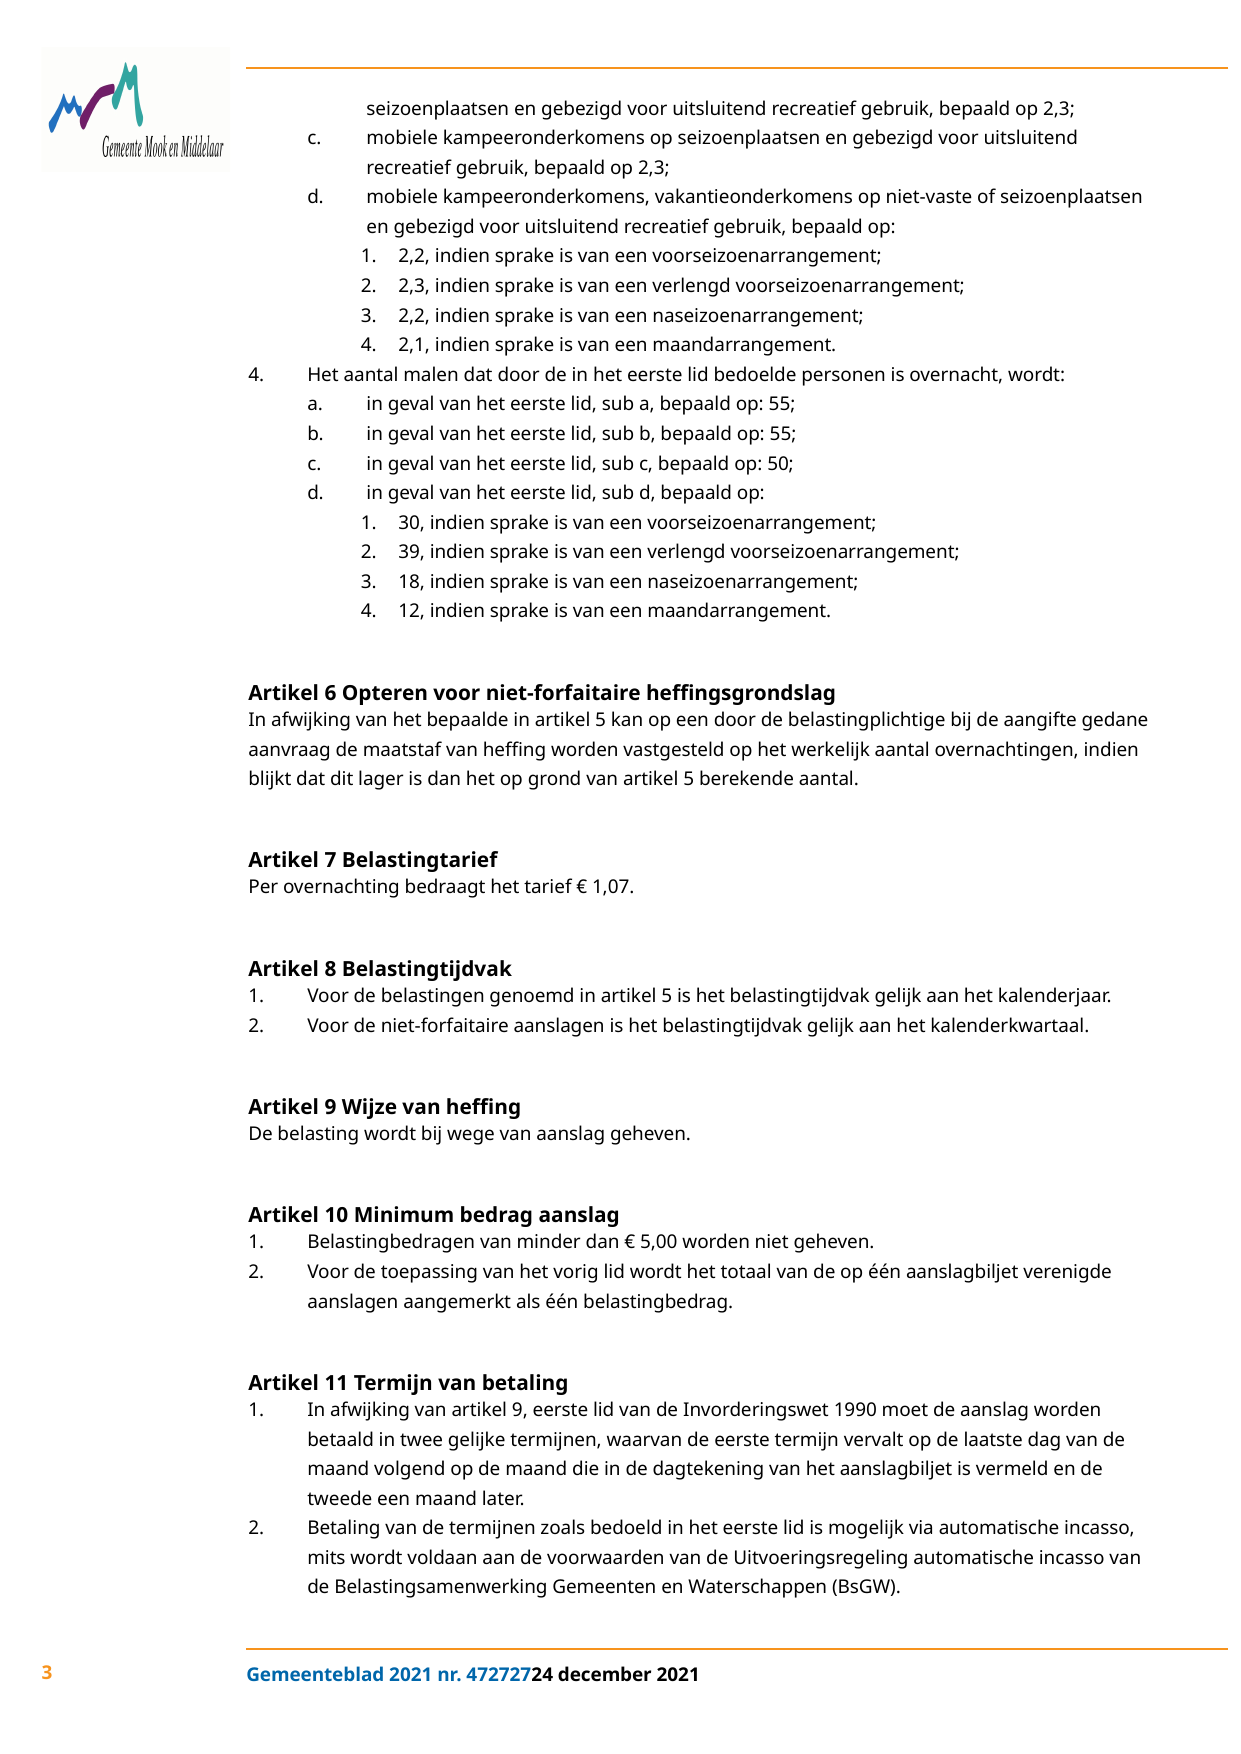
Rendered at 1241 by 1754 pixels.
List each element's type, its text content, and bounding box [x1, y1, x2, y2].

list Voor de toepassing van het vorig lid wordt het totaal van de op één aanslagbiljet verenigde aanslagen aangemerkt als één belastingbedrag. [248, 1258, 1152, 1313]
list 2,3, indien sprake is van een verlengd voorseizoenarrangement; [361, 272, 1152, 298]
list 2,1, indien sprake is van een maandarrangement. [361, 331, 1152, 357]
list mobiele kampeeronderkomens, vakantieonderkomens op niet-vaste of seizoenplaatsen en gebezigd voor uitsluitend recreatief gebruik, bepaald op: [307, 183, 1152, 239]
text Artikel 7 Belastingtarief [248, 845, 1152, 874]
list in geval van het eerste lid, sub a, bepaald op: 55; [307, 391, 1152, 416]
text De belasting wordt bij wege van aanslag geheven. [248, 1120, 1152, 1146]
list Betaling van de termijnen zoals bedoeld in het eerste lid is mogelijk via automatische incasso, mits wordt voldaan aan de voorwaarden van de Uitvoeringsregeling automatische incasso van de Belastingsamenwerking Gemeenten en Waterschappen (BsGW). [248, 1514, 1152, 1599]
list Belastingbedragen van minder dan € 5,00 worden niet geheven. [248, 1229, 1152, 1254]
text Artikel 9 Wijze van heffing [248, 1092, 1152, 1120]
list in geval van het eerste lid, sub d, bepaald op: [307, 479, 1152, 505]
list 12, indien sprake is van een maandarrangement. [361, 598, 1152, 623]
list Het aantal malen dat door de in het eerste lid bedoelde personen is overnacht, wordt: [248, 361, 1152, 387]
list Voor de belastingen genoemd in artikel 5 is het belastingtijdvak gelijk aan het kalenderjaar. [248, 982, 1152, 1008]
list seizoenplaatsen en gebezigd voor uitsluitend recreatief gebruik, bepaald op 2,3; [307, 95, 1152, 121]
text Artikel 10 Minimum bedrag aanslag [248, 1200, 1152, 1229]
list 2,2, indien sprake is van een voorseizoenarrangement; [361, 243, 1152, 268]
list 18, indien sprake is van een naseizoenarrangement; [361, 568, 1152, 594]
list 39, indien sprake is van een verlengd voorseizoenarrangement; [361, 538, 1152, 564]
list mobiele kampeeronderkomens op seizoenplaatsen en gebezigd voor uitsluitend recreatief gebruik, bepaald op 2,3; [307, 124, 1152, 180]
text In afwijking van het bepaalde in artikel 5 kan op een door de belastingplichtige bij de aangifte gedane aanvraag de maatstaf van heffing worden vastgesteld op het werkelijk aantal overnachtingen, indien blijkt dat dit lager is dan het op grond van artikel 5 berekende aantal. [248, 706, 1152, 791]
list In afwijking van artikel 9, eerste lid van de Invorderingswet 1990 moet de aanslag worden betaald in twee gelijke termijnen, waarvan de eerste termijn vervalt op de laatste dag van de maand volgend op de maand die in de dagtekening van het aanslagbiljet is vermeld en de tweede een maand later. [248, 1396, 1152, 1511]
text Artikel 8 Belastingtijdvak [248, 954, 1152, 982]
picture [41, 47, 231, 172]
list 30, indien sprake is van een voorseizoenarrangement; [361, 509, 1152, 535]
text Artikel 11 Termijn van betaling [248, 1368, 1152, 1396]
text Artikel 6 Opteren voor niet-forfaitaire heffingsgrondslag [248, 678, 1152, 706]
list 2,2, indien sprake is van een naseizoenarrangement; [361, 302, 1152, 328]
list in geval van het eerste lid, sub b, bepaald op: 55; [307, 420, 1152, 446]
list in geval van het eerste lid, sub c, bepaald op: 50; [307, 450, 1152, 476]
list Voor de niet-forfaitaire aanslagen is het belastingtijdvak gelijk aan het kalenderkwartaal. [248, 1012, 1152, 1037]
text Per overnachting bedraagt het tarief € 1,07. [248, 874, 1152, 899]
